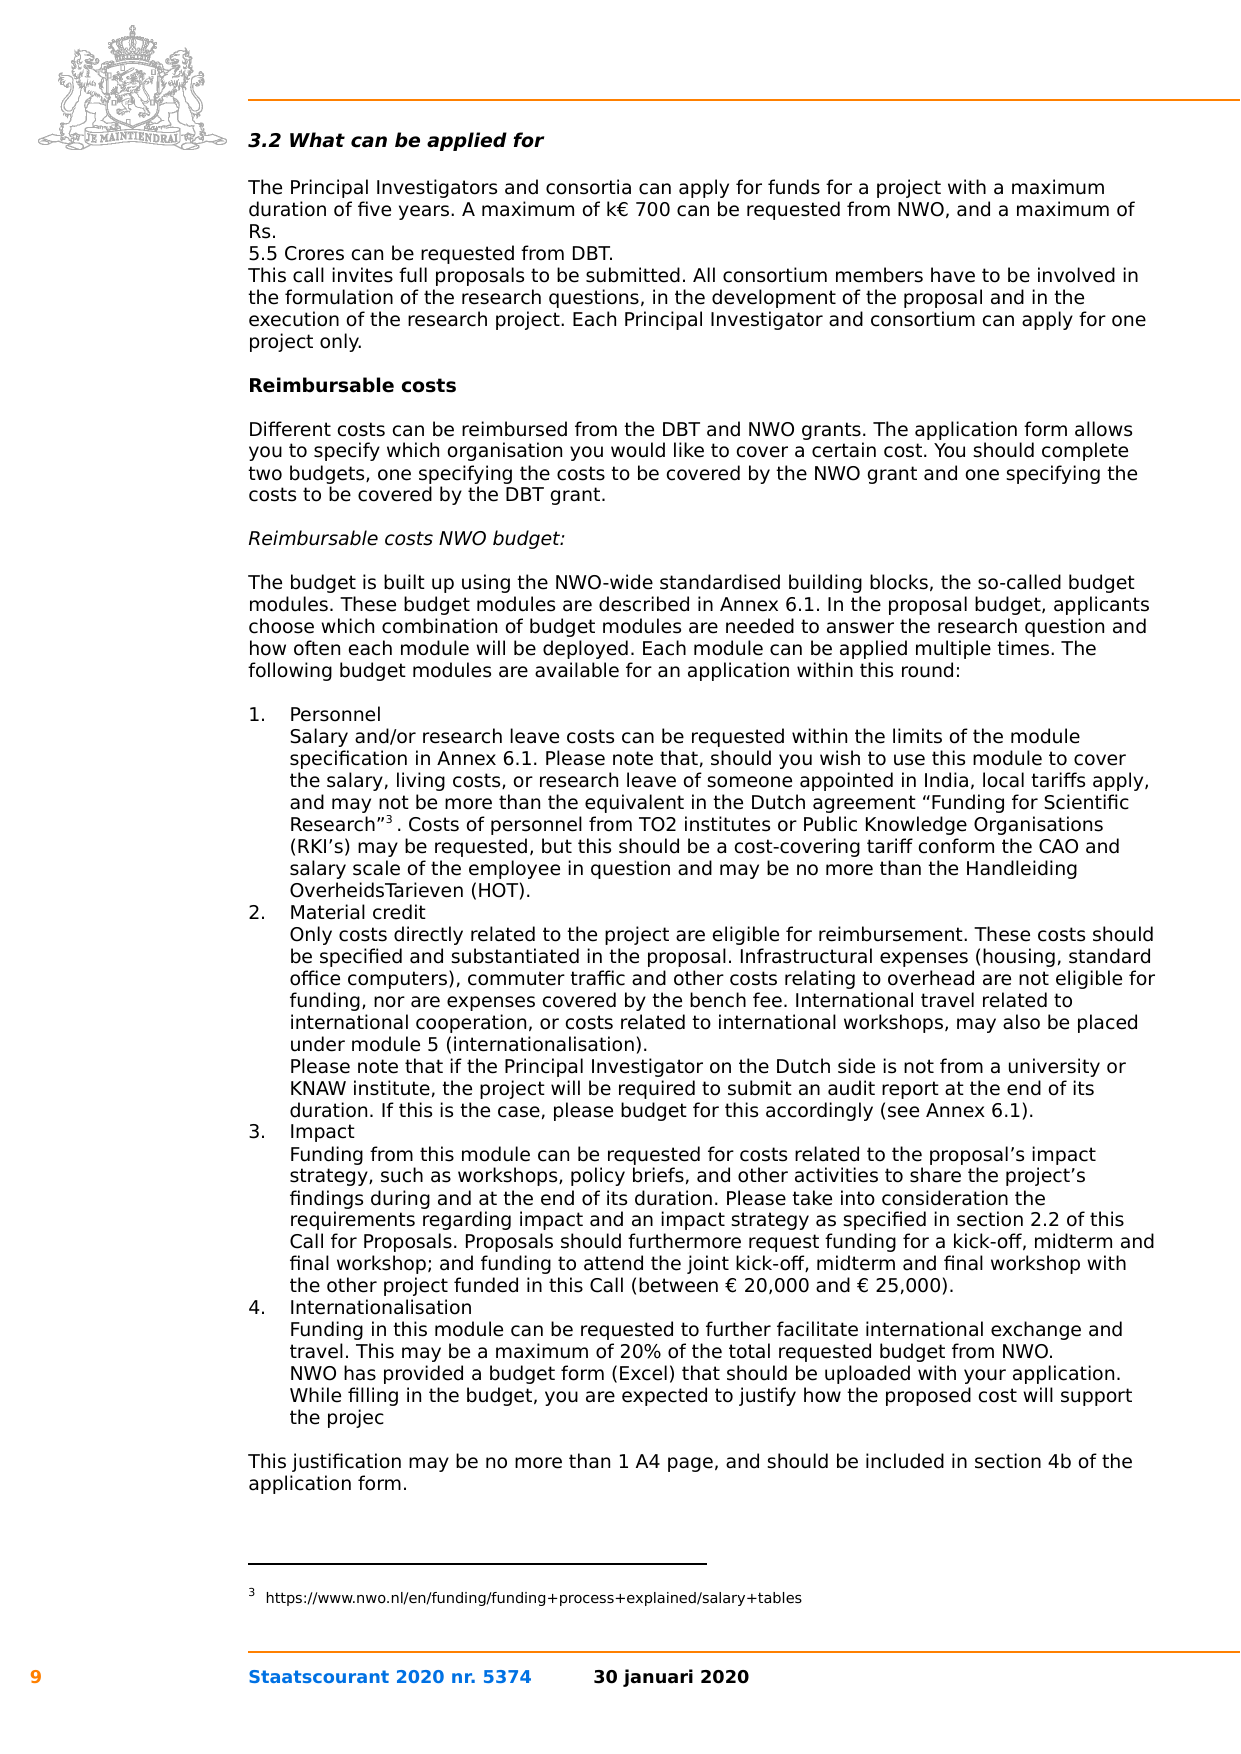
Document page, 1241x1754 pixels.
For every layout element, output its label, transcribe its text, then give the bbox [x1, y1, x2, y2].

subtitle Reimbursable costs NWO budget: [248, 528, 1163, 550]
text Salary and/or research leave costs can be requested within the limits of the module specification in Annex 6.1. Please note that, should you wish to use this module to cover the salary, living costs, or research leave of someone appointed in India, local tariffs apply, and may not be more than the equivalent in the Dutch agreement “Funding for Scientific Research”. Costs of personnel from TO2 institutes or Public Knowledge Organisations (RKI’s) may be requested, but this should be a cost-covering tariff conform the CAO and salary scale of the employee in question and may be no more than the Handleiding OverheidsTarieven (HOT). [289, 726, 1163, 902]
text 2. Material credit [248, 902, 1163, 924]
text 5.5 Crores can be requested from DBT. [248, 243, 1163, 265]
text This justification may be no more than 1 A4 page, and should be included in section 4b of the application form. [248, 1451, 1163, 1495]
text Please note that if the Principal Investigator on the Dutch side is not from a university or KNAW institute, the project will be required to submit an audit report at the end of its duration. If this is the case, please budget for this accordingly (see Annex 6.1). [289, 1056, 1163, 1121]
text The Principal Investigators and consortia can apply for funds for a project with a maximum duration of five years. A maximum of k€ 700 can be requested from NWO, and a maximum of Rs. [248, 177, 1163, 243]
text Funding in this module can be requested to further facilitate international exchange and travel. This may be a maximum of 20% of the total requested budget from NWO. [289, 1319, 1163, 1363]
text 1. Personnel [248, 704, 1163, 726]
subtitle 3.2 What can be applied for [248, 130, 1163, 152]
subtitle Reimbursable costs [248, 374, 1163, 397]
text Only costs directly related to the project are eligible for reimbursement. These costs should be specified and substantiated in the proposal. Infrastructural expenses (housing, standard office computers), commuter traffic and other costs relating to overhead are not eligible for funding, nor are expenses covered by the bench fee. International travel related to international cooperation, or costs related to international workshops, may also be placed under module 5 (internationalisation). [289, 924, 1163, 1056]
text This call invites full proposals to be submitted. All consortium members have to be involved in the formulation of the research questions, in the development of the proposal and in the execution of the research project. Each Principal Investigator and consortium can apply for one project only. [248, 265, 1163, 353]
text Funding from this module can be requested for costs related to the proposal’s impact strategy, such as workshops, policy briefs, and other activities to share the project’s findings during and at the end of its duration. Please take into consideration the requirements regarding impact and an impact strategy as specified in section 2.2 of this Call for Proposals. Proposals should furthermore request funding for a kick-off, midterm and final workshop; and funding to attend the joint kick-off, midterm and final workshop with the other project funded in this Call (between € 20,000 and € 25,000). [289, 1143, 1163, 1297]
text 4. Internationalisation [248, 1297, 1163, 1319]
text NWO has provided a budget form (Excel) that should be uploaded with your application. While filling in the budget, you are expected to justify how the proposed cost will support the projec [289, 1363, 1163, 1429]
text Different costs can be reimbursed from the DBT and NWO grants. The application form allows you to specify which organisation you would like to cover a certain cost. You should complete two budgets, one specifying the costs to be covered by the NWO grant and one specifying the costs to be covered by the DBT grant. [248, 418, 1163, 506]
text https://www.nwo.nl/en/funding/funding+process+explained/salary+tables [248, 1586, 1163, 1608]
picture [38, 25, 227, 150]
text 3. Impact [248, 1121, 1163, 1143]
text The budget is built up using the NWO-wide standardised building blocks, the so-called budget modules. These budget modules are described in Annex 6.1. In the proposal budget, applicants choose which combination of budget modules are needed to answer the research question and how often each module will be deployed. Each module can be applied multiple times. The following budget modules are available for an application within this round: [248, 572, 1163, 682]
